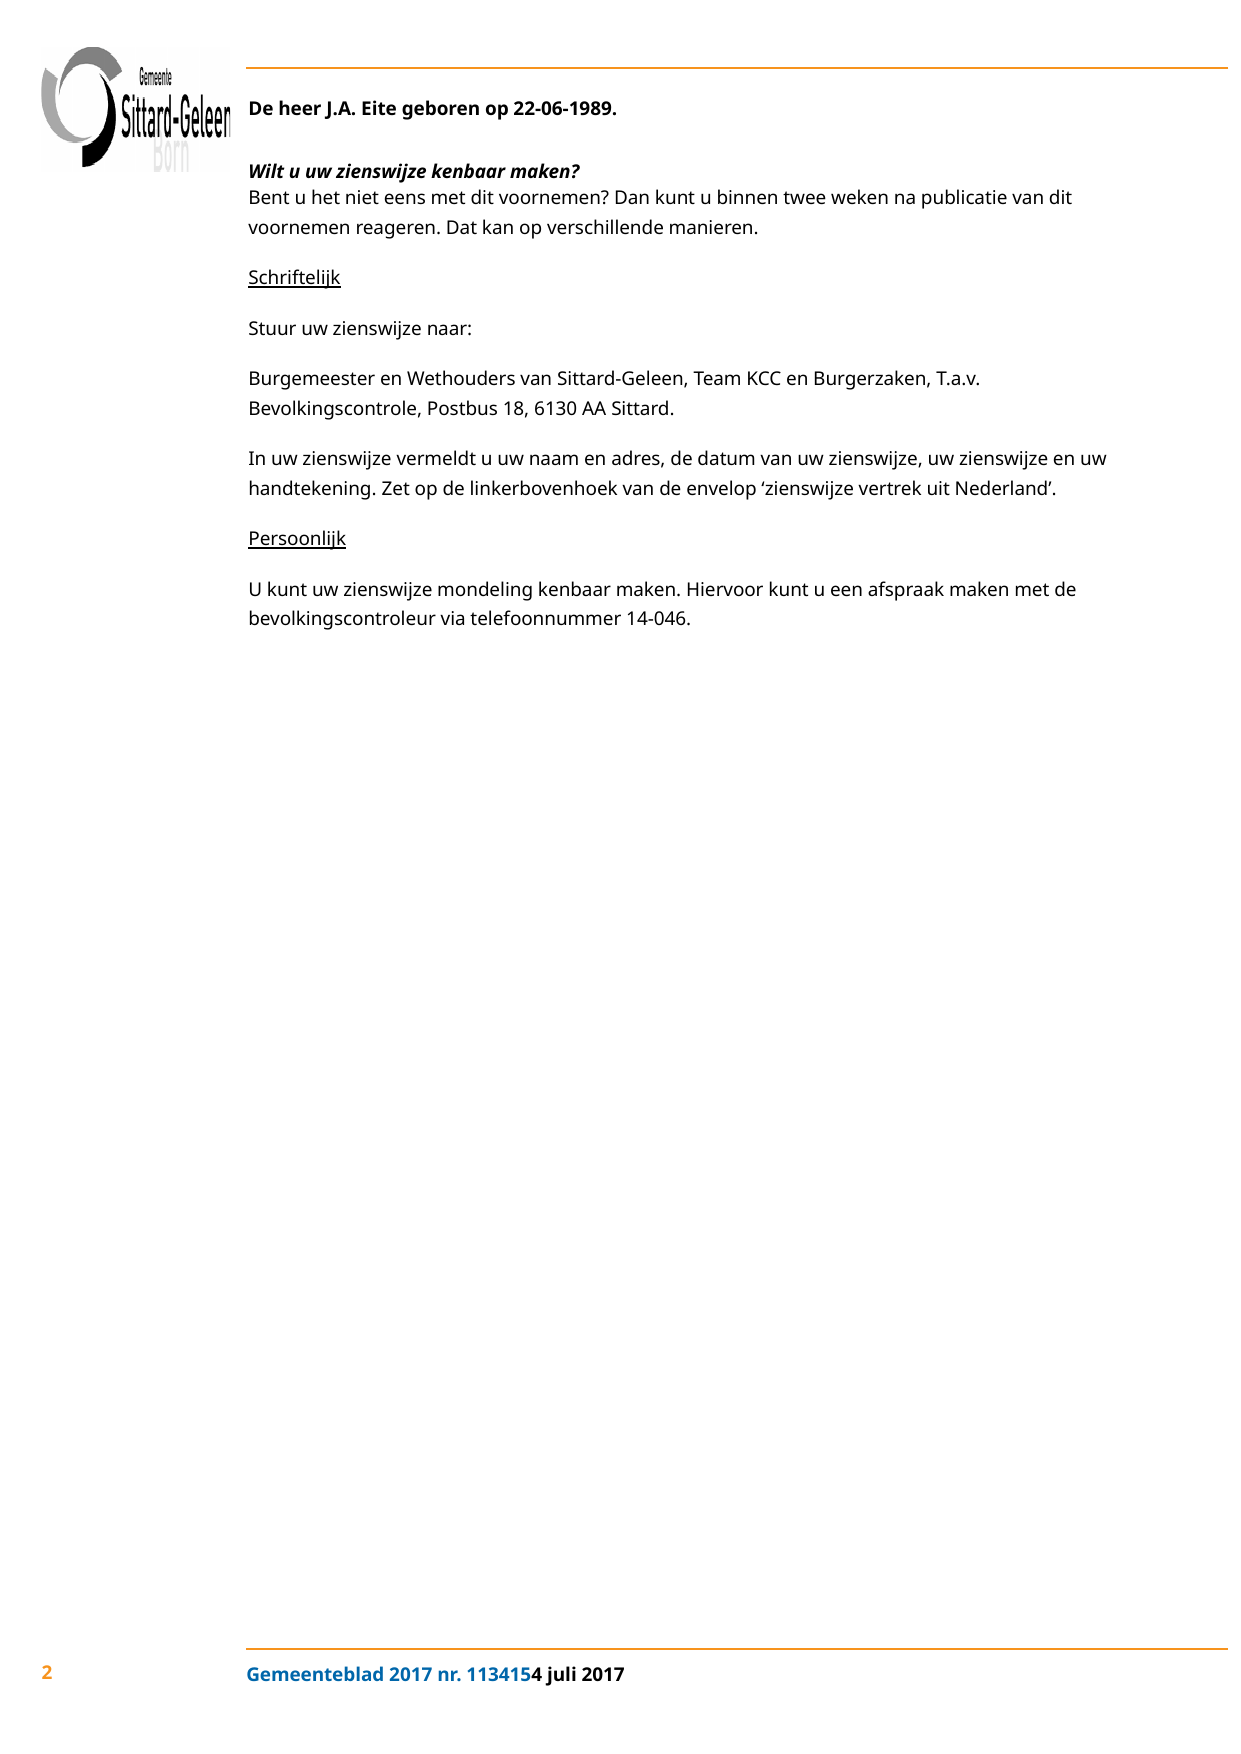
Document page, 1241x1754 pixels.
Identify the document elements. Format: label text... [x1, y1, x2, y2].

text Stuur uw zienswijze naar: [248, 315, 1152, 341]
text In uw zienswijze vermeldt u uw naam en adres, de datum van uw zienswijze, uw zienswijze en uw handtekening. Zet op de linkerbovenhoek van de envelop ‘zienswijze vertrek uit Nederland’. [248, 445, 1152, 501]
picture [41, 47, 231, 172]
text Burgemeester en Wethouders van Sittard-Geleen, Team KCC en Burgerzaken, T.a.v. Bevolkingscontrole, Postbus 18, 6130 AA Sittard. [248, 365, 1152, 421]
text Schriftelijk [248, 264, 1152, 290]
text De heer J.A. Eite geboren op 22-06-1989. [248, 95, 1152, 121]
text Bent u het niet eens met dit voornemen? Dan kunt u binnen twee weken na publicatie van dit voornemen reageren. Dat kan op verschillende manieren. [248, 184, 1152, 240]
text Persoonlijk [248, 525, 1152, 551]
text Wilt u uw zienswijze kenbaar maken? [248, 159, 1152, 184]
text U kunt uw zienswijze mondeling kenbaar maken. Hiervoor kunt u een afspraak maken met de bevolkingscontroleur via telefoonnummer 14-046. [248, 576, 1152, 631]
